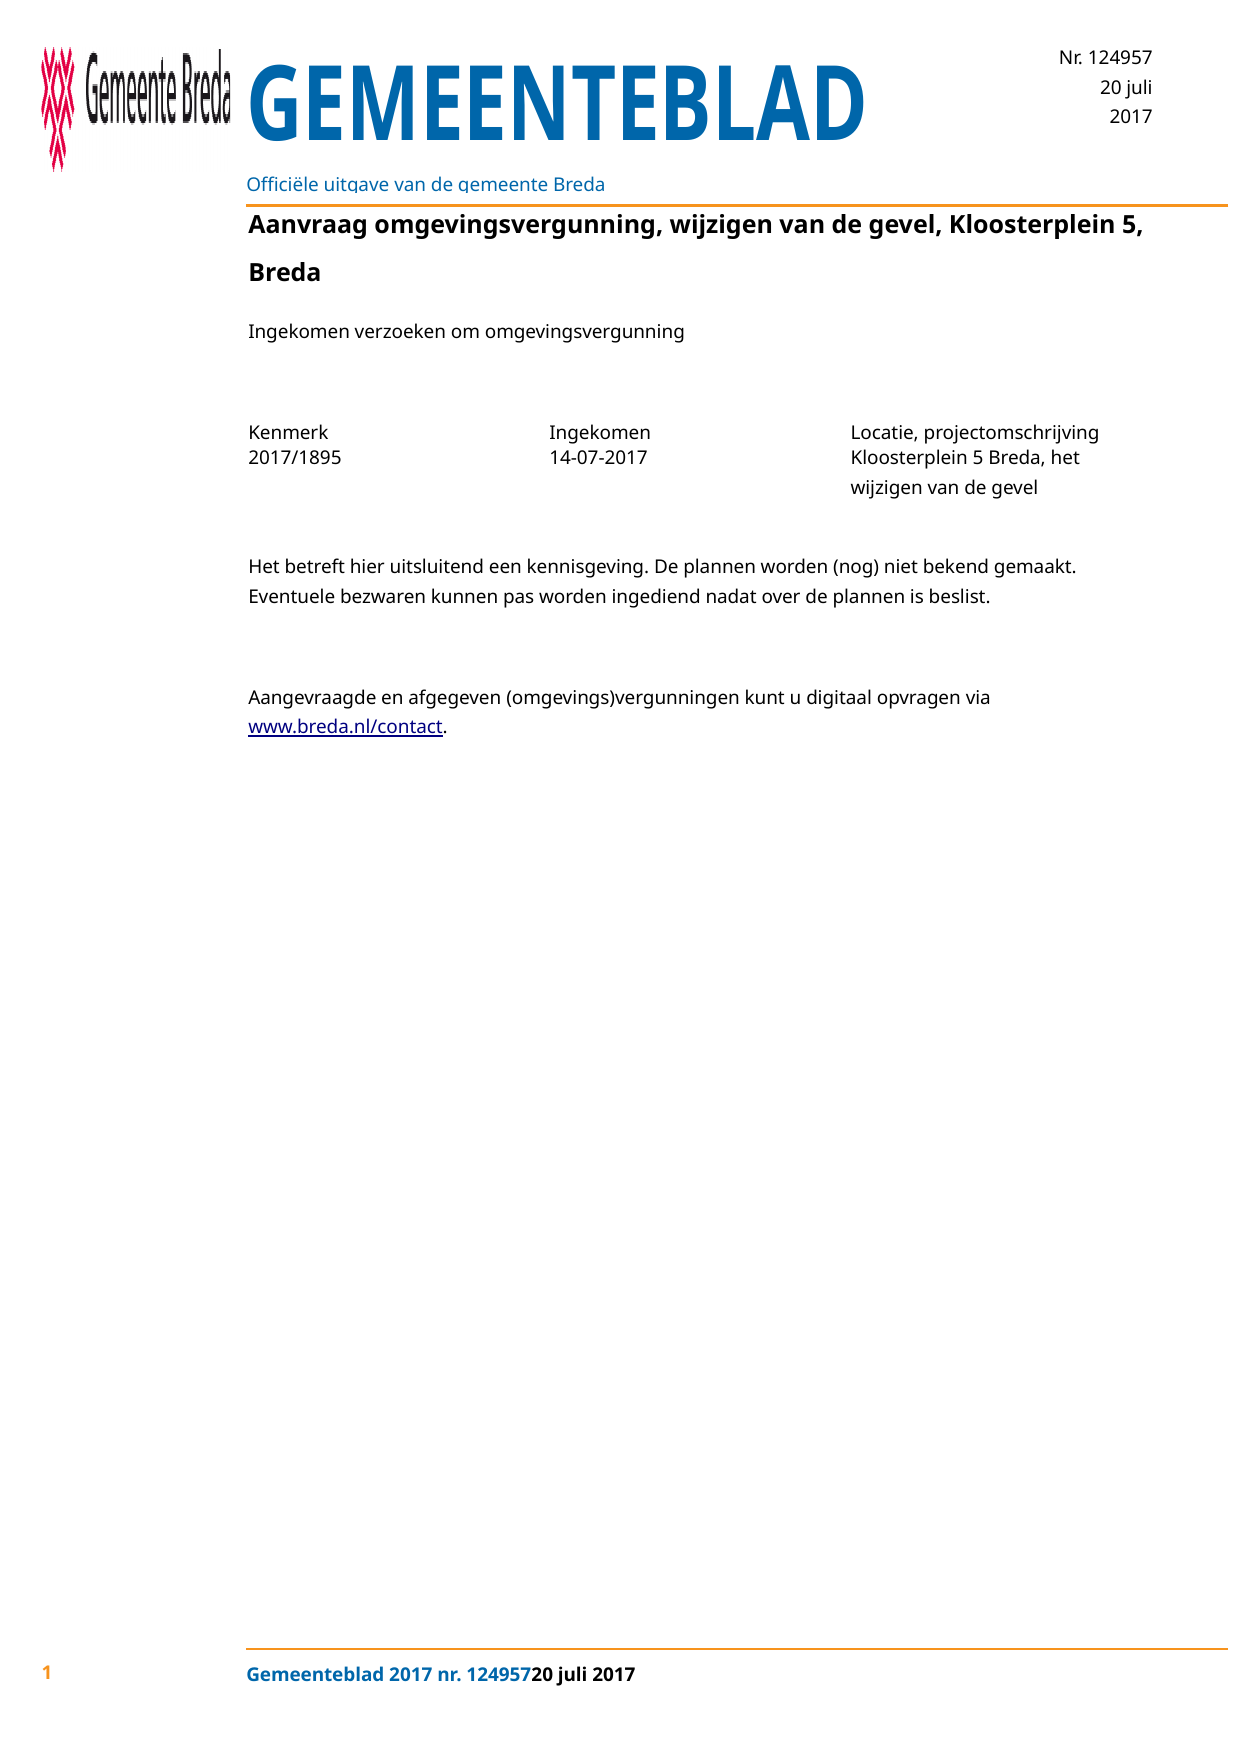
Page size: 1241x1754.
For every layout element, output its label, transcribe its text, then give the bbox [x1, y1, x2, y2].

table_cell 2017/1895 [248, 445, 549, 500]
text Aanvraag omgevingsvergunning, wijzigen van de gevel, Kloosterplein 5, Breda [248, 207, 1152, 288]
picture [41, 47, 231, 172]
text Ingekomen verzoeken om omgevingsvergunning [248, 318, 1152, 344]
table_cell Kloosterplein 5 Breda, het wijzigen van de gevel [850, 445, 1152, 500]
table_header Locatie, projectomschrijving [850, 419, 1152, 444]
table_cell 14-07-2017 [549, 445, 850, 500]
table_header Ingekomen [549, 419, 850, 444]
text Aangevraagde en afgegeven (omgevings)vergunningen kunt u digitaal opvragen via www.breda.nl/contact. [248, 684, 1152, 739]
table_header Kenmerk [248, 419, 549, 444]
text Het betreft hier uitsluitend een kennisgeving. De plannen worden (nog) niet bekend gemaakt. Eventuele bezwaren kunnen pas worden ingediend nadat over de plannen is beslist. [248, 553, 1152, 609]
